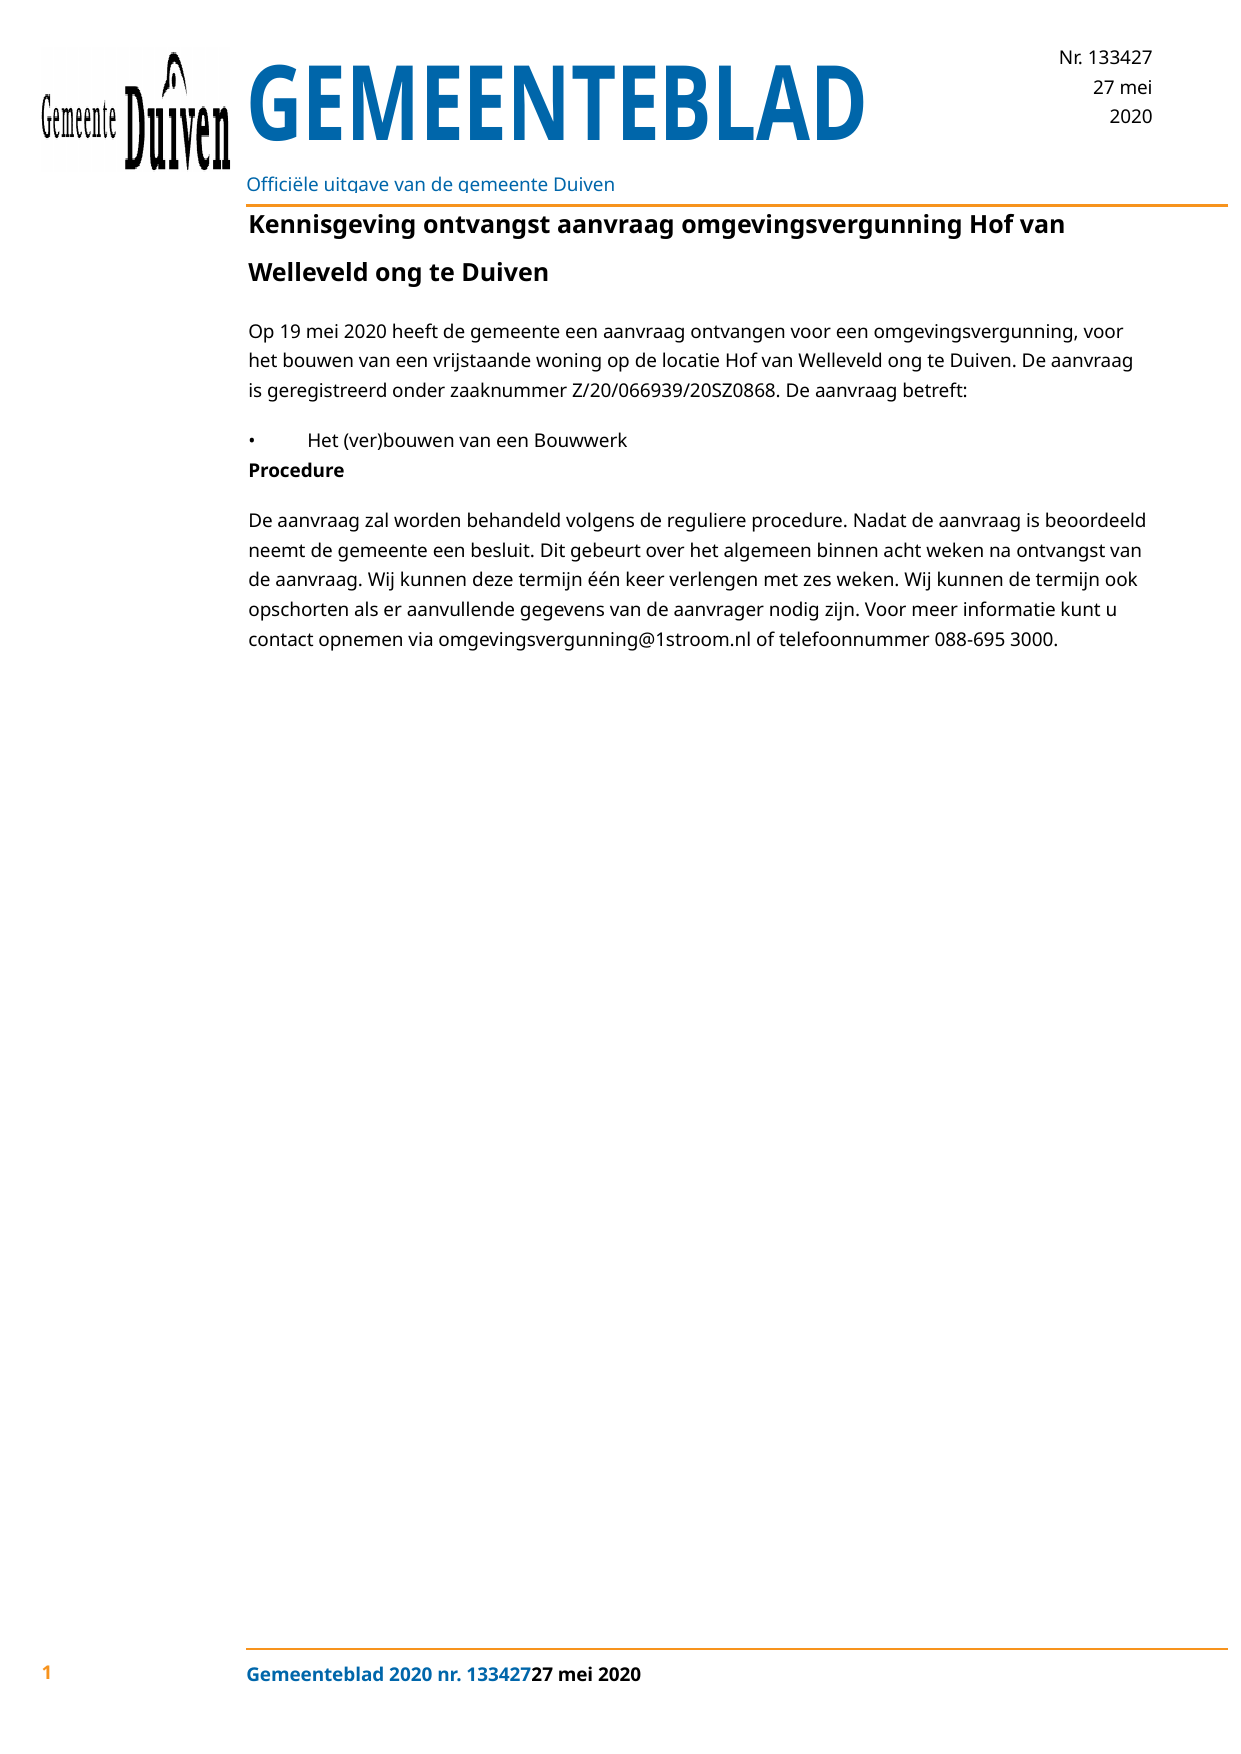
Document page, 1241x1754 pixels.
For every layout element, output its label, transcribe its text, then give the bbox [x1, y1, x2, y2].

list Het (ver)bouwen van een Bouwwerk [248, 427, 1152, 453]
text De aanvraag zal worden behandeld volgens de reguliere procedure. Nadat de aanvraag is beoordeeld neemt de gemeente een besluit. Dit gebeurt over het algemeen binnen acht weken na ontvangst van de aanvraag. Wij kunnen deze termijn één keer verlengen met zes weken. Wij kunnen de termijn ook opschorten als er aanvullende gegevens van de aanvrager nodig zijn. Voor meer informatie kunt u contact opnemen via omgevingsvergunning@1stroom.nl of telefoonnummer 088-695 3000. [248, 507, 1152, 652]
text Op 19 mei 2020 heeft de gemeente een aanvraag ontvangen voor een omgevingsvergunning, voor het bouwen van een vrijstaande woning op de locatie Hof van Welleveld ong te Duiven. De aanvraag is geregistreerd onder zaaknummer Z/20/066939/20SZ0868. De aanvraag betreft: [248, 318, 1152, 403]
picture [41, 47, 231, 172]
text Procedure [248, 457, 1152, 483]
text Kennisgeving ontvangst aanvraag omgevingsvergunning Hof van Welleveld ong te Duiven [248, 207, 1152, 288]
